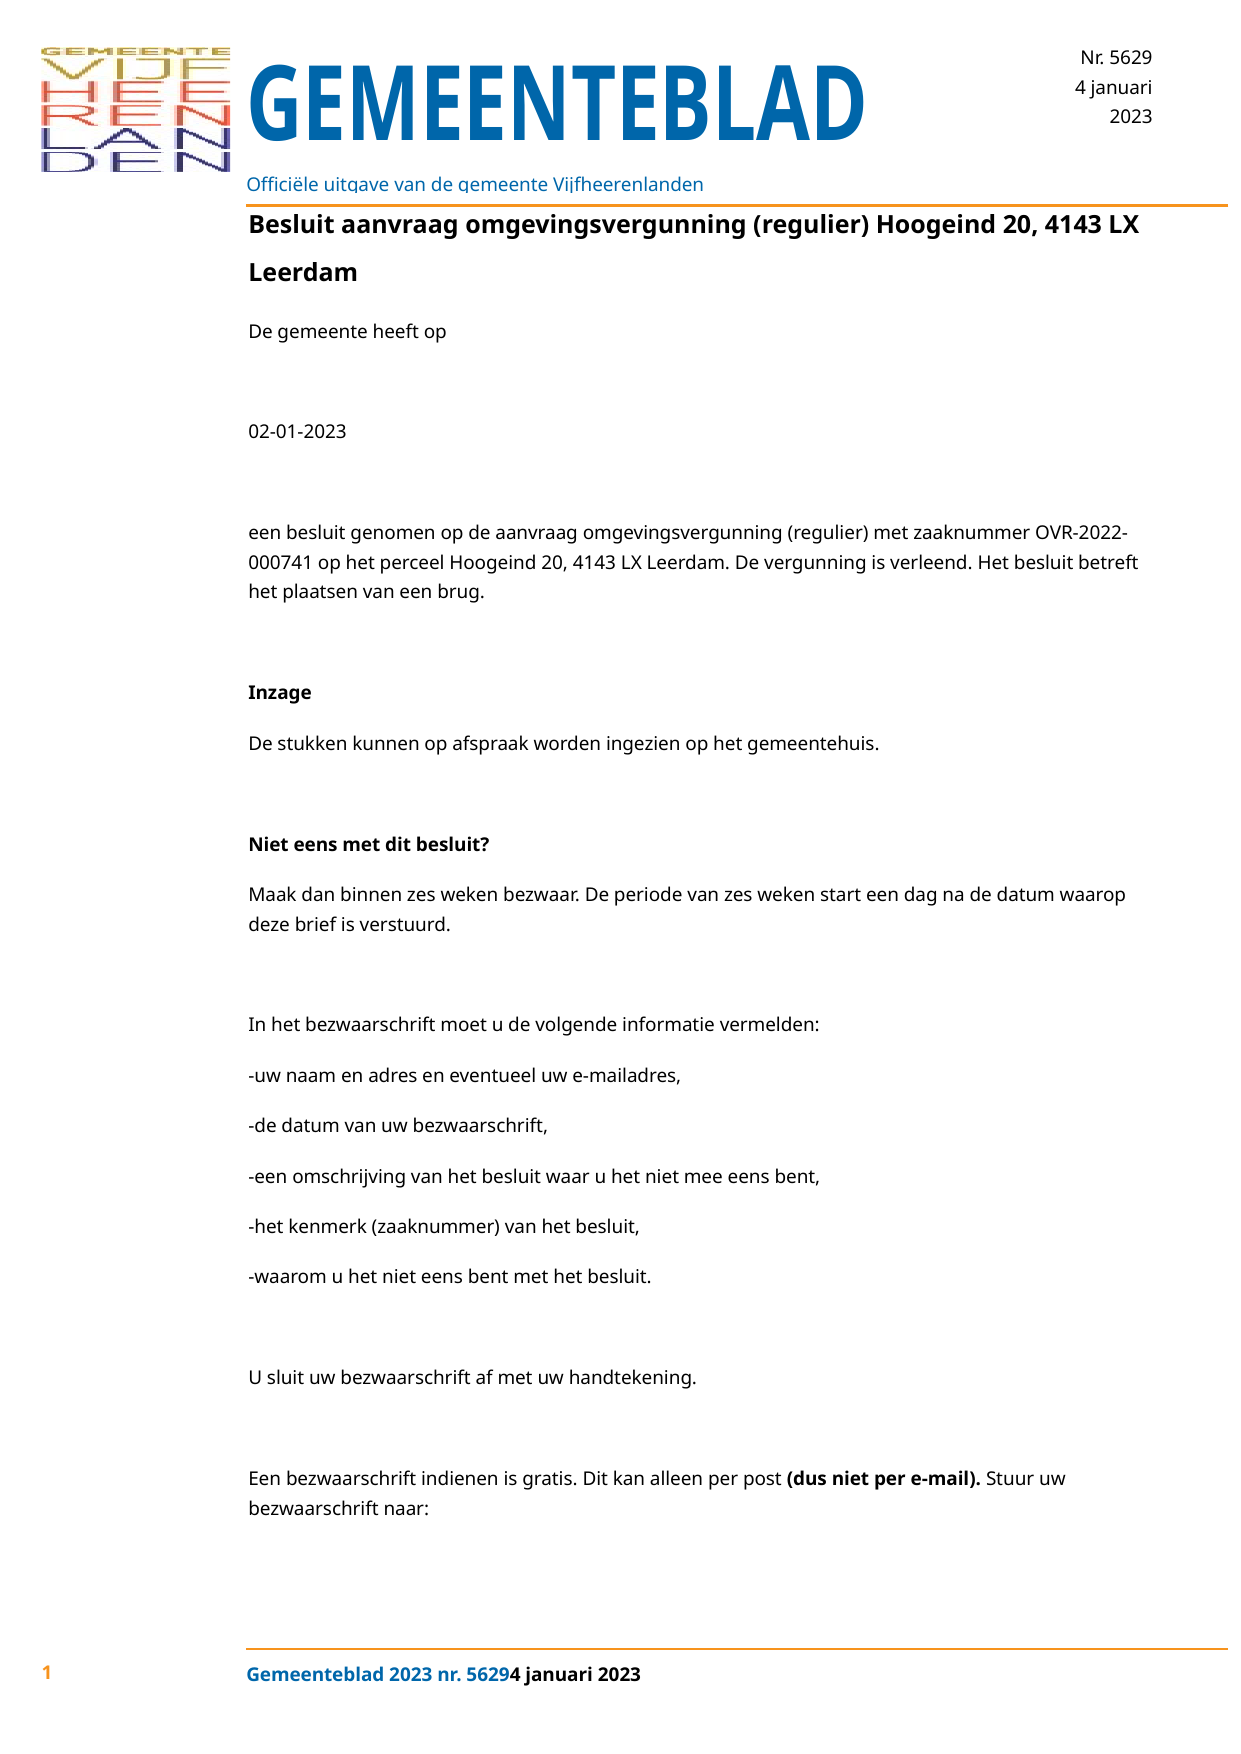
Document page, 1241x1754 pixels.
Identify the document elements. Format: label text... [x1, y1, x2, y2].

text De stukken kunnen op afspraak worden ingezien op het gemeentehuis. [248, 730, 1152, 756]
text U sluit uw bezwaarschrift af met uw handtekening. [248, 1364, 1152, 1390]
text De gemeente heeft op [248, 318, 1152, 344]
text Inzage [248, 679, 1152, 705]
text -een omschrijving van het besluit waar u het niet mee eens bent, [248, 1163, 1152, 1189]
text -het kenmerk (zaaknummer) van het besluit, [248, 1213, 1152, 1239]
text In het bezwaarschrift moet u de volgende informatie vermelden: [248, 1012, 1152, 1037]
text Een bezwaarschrift indienen is gratis. Dit kan alleen per post (dus niet per e-mail). Stuur uw bezwaarschrift naar: [248, 1465, 1152, 1521]
text -de datum van uw bezwaarschrift, [248, 1112, 1152, 1138]
text -uw naam en adres en eventueel uw e-mailadres, [248, 1062, 1152, 1088]
text -waarom u het niet eens bent met het besluit. [248, 1264, 1152, 1289]
text Besluit aanvraag omgevingsvergunning (regulier) Hoogeind 20, 4143 LX Leerdam [248, 207, 1152, 288]
text Maak dan binnen zes weken bezwaar. De periode van zes weken start een dag na de datum waarop deze brief is verstuurd. [248, 881, 1152, 937]
picture [41, 47, 231, 172]
text 02-01-2023 [248, 419, 1152, 444]
text een besluit genomen op de aanvraag omgevingsvergunning (regulier) met zaaknummer OVR-2022-000741 op het perceel Hoogeind 20, 4143 LX Leerdam. De vergunning is verleend. Het besluit betreft het plaatsen van een brug. [248, 519, 1152, 604]
text Niet eens met dit besluit? [248, 831, 1152, 857]
